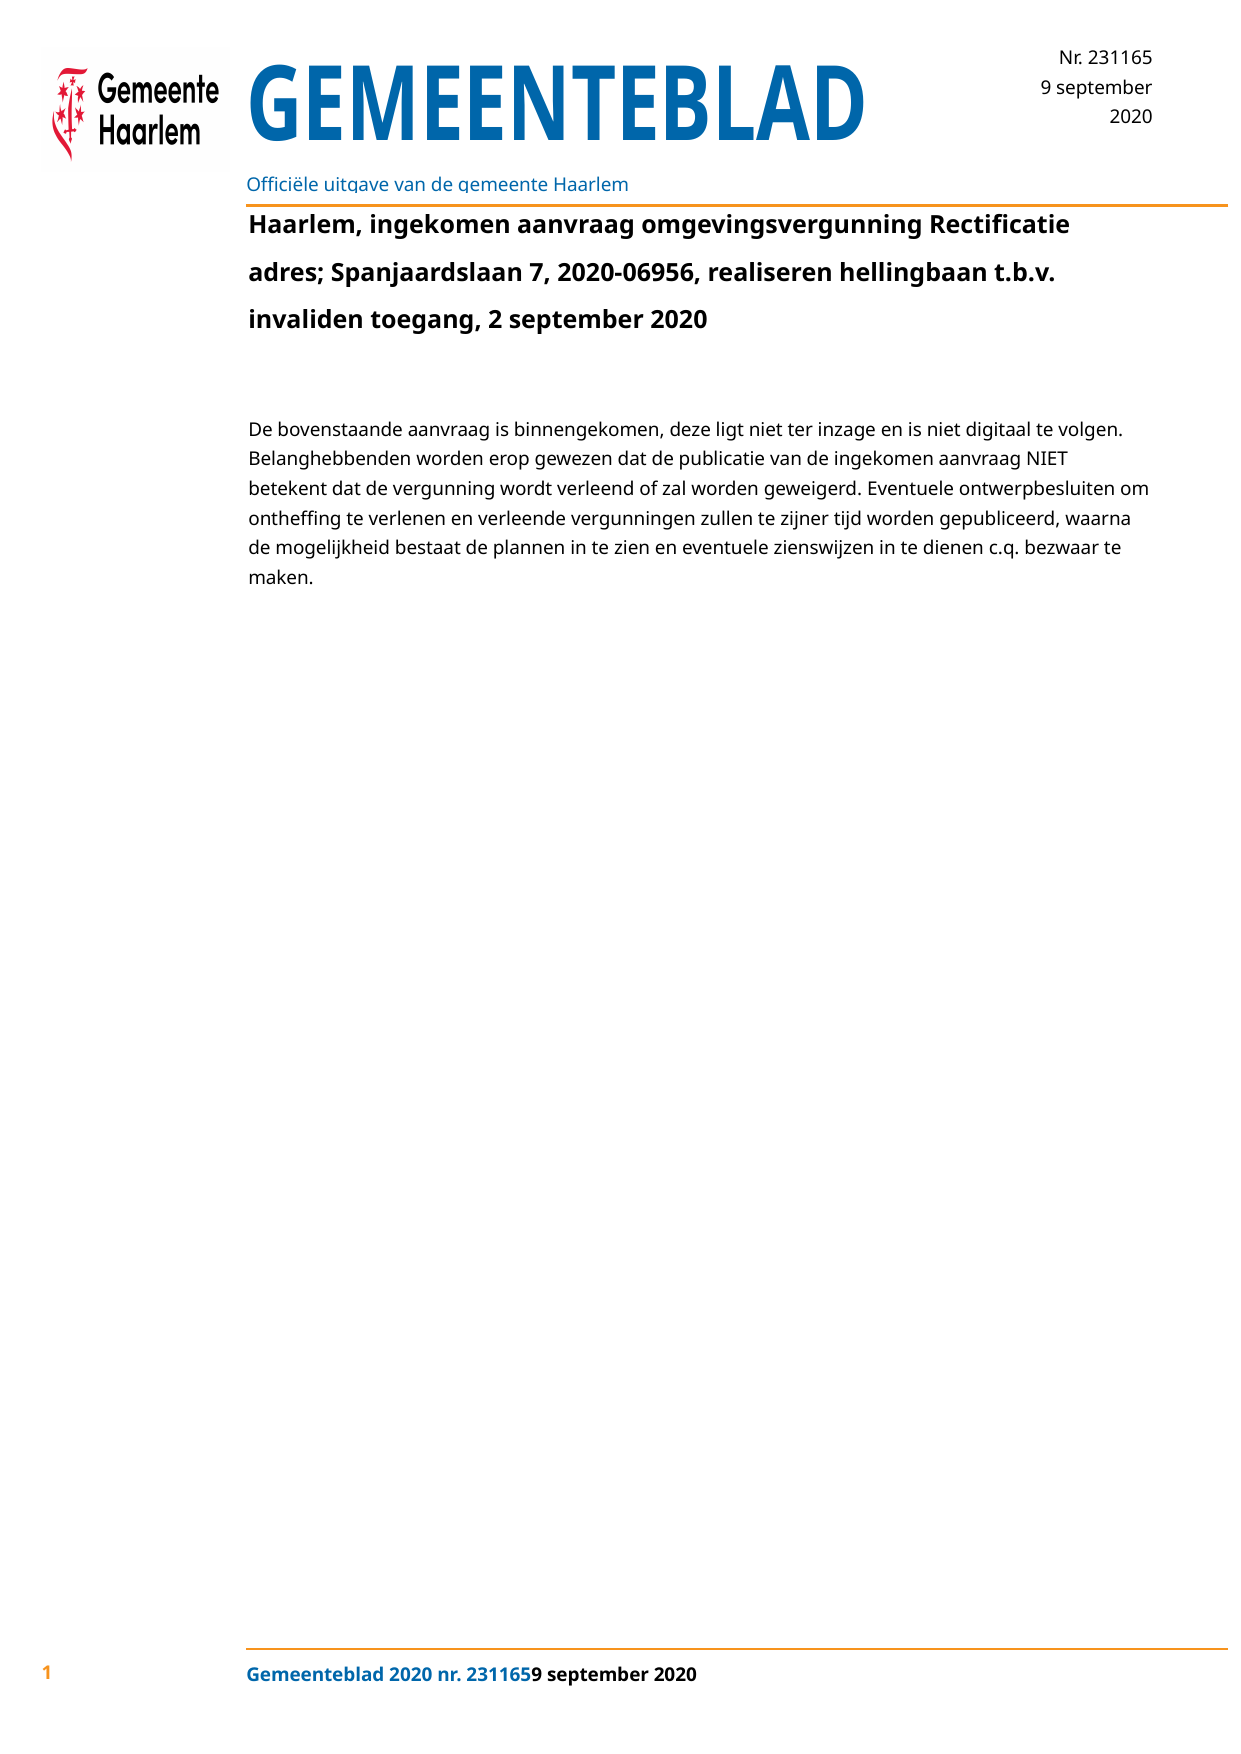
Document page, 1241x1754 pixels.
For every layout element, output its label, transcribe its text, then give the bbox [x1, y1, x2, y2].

text De bovenstaande aanvraag is binnengekomen, deze ligt niet ter inzage en is niet digitaal te volgen. Belanghebbenden worden erop gewezen dat de publicatie van de ingekomen aanvraag NIET betekent dat de vergunning wordt verleend of zal worden geweigerd. Eventuele ontwerpbesluiten om ontheffing te verlenen en verleende vergunningen zullen te zijner tijd worden gepubliceerd, waarna de mogelijkheid bestaat de plannen in te zien en eventuele zienswijzen in te dienen c.q. bezwaar te maken. [248, 416, 1152, 589]
picture [41, 47, 231, 172]
text Haarlem, ingekomen aanvraag omgevingsvergunning Rectificatie adres; Spanjaardslaan 7, 2020-06956, realiseren hellingbaan t.b.v. invaliden toegang, 2 september 2020 [248, 207, 1152, 336]
